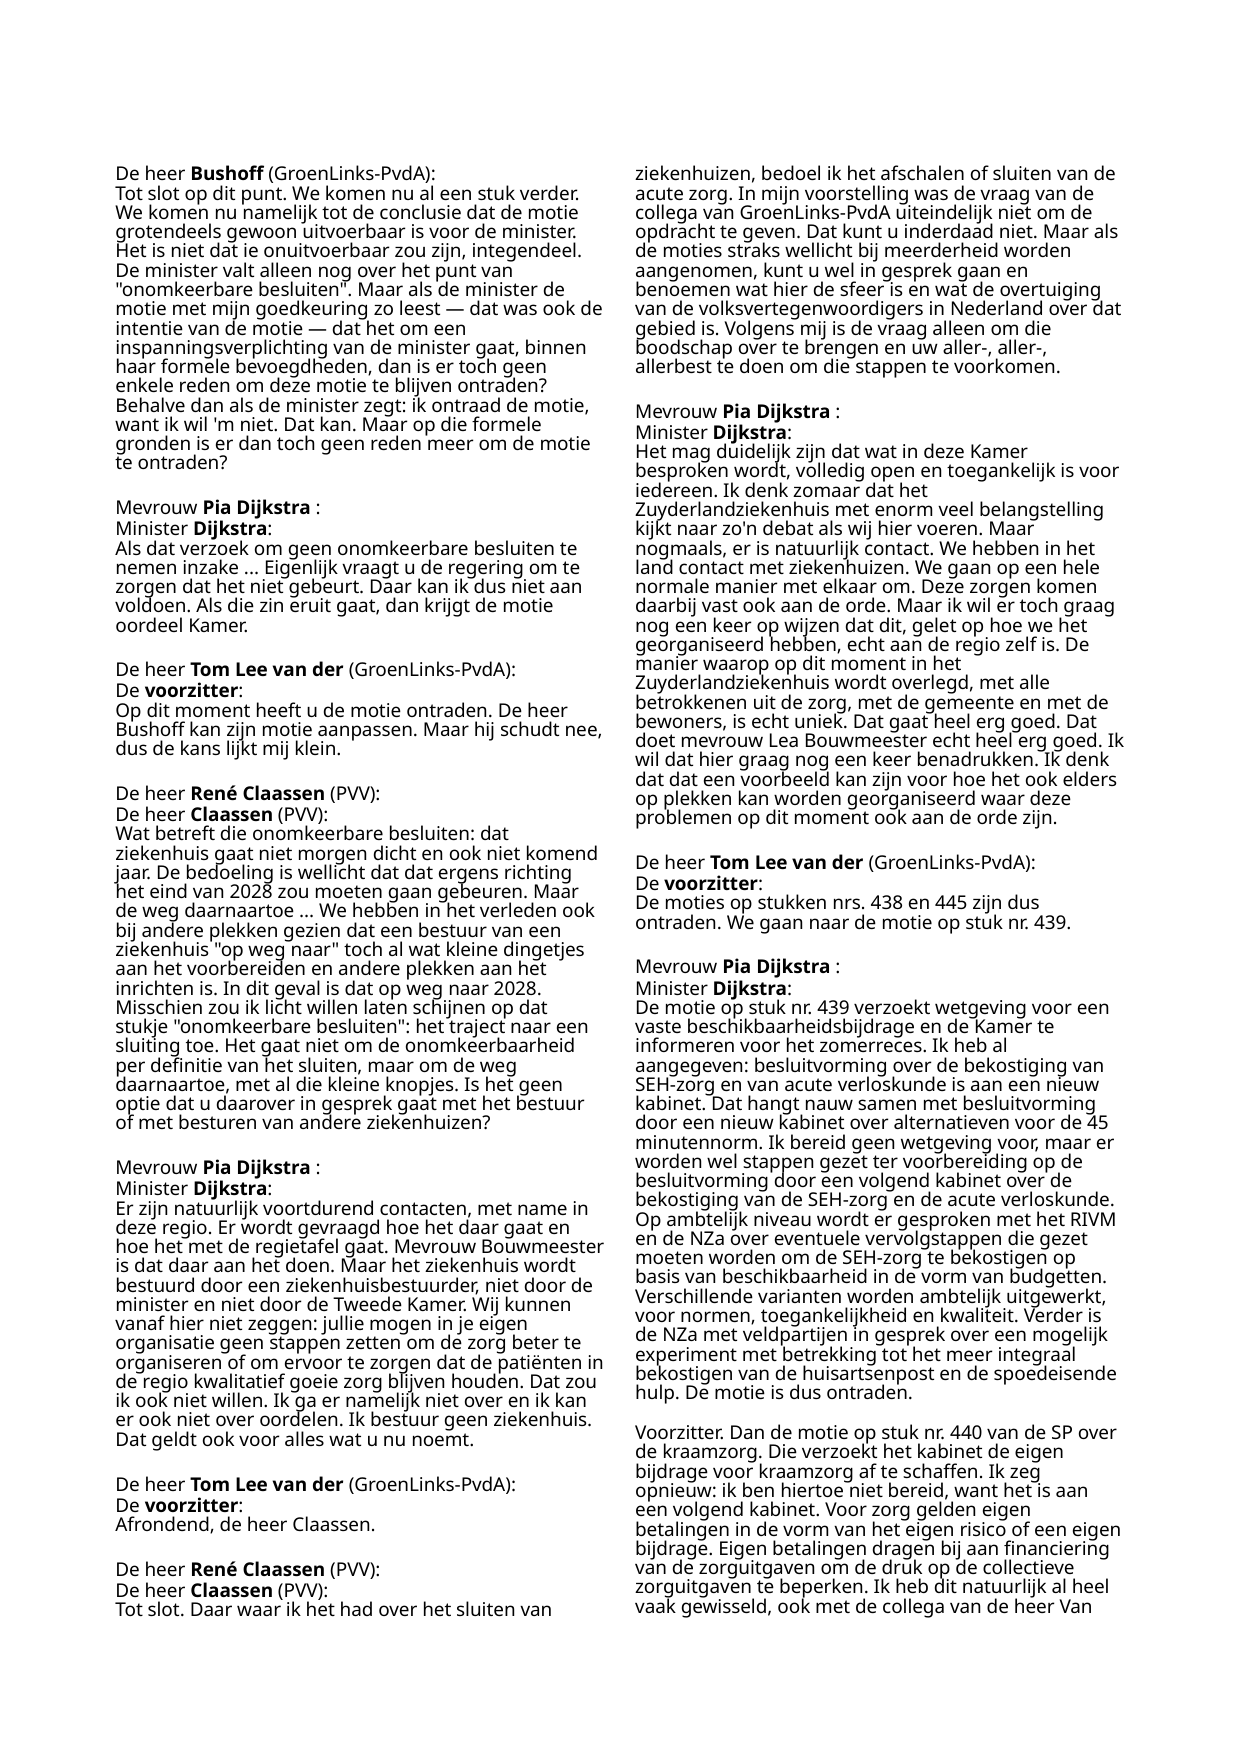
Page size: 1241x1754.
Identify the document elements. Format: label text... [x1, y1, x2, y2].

text Wat betreft die onomkeerbare besluiten: dat ziekenhuis gaat niet morgen dicht en ook niet komend jaar. De bedoeling is wellicht dat dat ergens richting het eind van 2028 zou moeten gaan gebeuren. Maar de weg daarnaartoe ... We hebben in het verleden ook bij andere plekken gezien dat een bestuur van een ziekenhuis "op weg naar" toch al wat kleine dingetjes aan het voorbereiden en andere plekken aan het inrichten is. In dit geval is dat op weg naar 2028. Misschien zou ik licht willen laten schijnen op dat stukje "onomkeerbare besluiten": het traject naar een sluiting toe. Het gaat niet om de onomkeerbaarheid per definitie van het sluiten, maar om de weg daarnaartoe, met al die kleine knopjes. Is het geen optie dat u daarover in gesprek gaat met het bestuur of met besturen van andere ziekenhuizen? [115, 825, 605, 1134]
text Mevrouw Pia Dijkstra : [115, 1154, 605, 1180]
text Minister Dijkstra: [635, 424, 1125, 443]
text ziekenhuizen, bedoel ik het afschalen of sluiten van de acute zorg. In mijn voorstelling was de vraag van de collega van GroenLinks-PvdA uiteindelijk niet om de opdracht te geven. Dat kunt u inderdaad niet. Maar als de moties straks wellicht bij meerderheid worden aangenomen, kunt u wel in gesprek gaan en benoemen wat hier de sfeer is en wat de overtuiging van de volksvertegenwoordigers in Nederland over dat gebied is. Volgens mij is de vraag alleen om die boodschap over te brengen en uw aller-, aller-, allerbest te doen om die stappen te voorkomen. [635, 165, 1125, 377]
text Mevrouw Pia Dijkstra : [635, 398, 1125, 424]
text De motie op stuk nr. 439 verzoekt wetgeving voor een vaste beschikbaarheidsbijdrage en de Kamer te informeren voor het zomerreces. Ik heb al aangegeven: besluitvorming over de bekostiging van SEH-zorg en van acute verloskunde is aan een nieuw kabinet. Dat hangt nauw samen met besluitvorming door een nieuw kabinet over alternatieven voor de 45 minutennorm. Ik bereid geen wetgeving voor, maar er worden wel stappen gezet ter voorbereiding op de besluitvorming door een volgend kabinet over de bekostiging van de SEH-zorg en de acute verloskunde. Op ambtelijk niveau wordt er gesproken met het RIVM en de NZa over eventuele vervolgstappen die gezet moeten worden om de SEH-zorg te bekostigen op basis van beschikbaarheid in de vorm van budgetten. Verschillende varianten worden ambtelijk uitgewerkt, voor normen, toegankelijkheid en kwaliteit. Verder is de NZa met veldpartijen in gesprek over een mogelijk experiment met betrekking tot het meer integraal bekostigen van de huisartsenpost en de spoedeisende hulp. De motie is dus ontraden. [635, 999, 1125, 1403]
text Tot slot. Daar waar ik het had over het sluiten van [115, 1601, 605, 1620]
text De heer Bushoff (GroenLinks-PvdA): [115, 165, 605, 184]
text Als dat verzoek om geen onomkeerbare besluiten te nemen inzake ... Eigenlijk vraagt u de regering om te zorgen dat het niet gebeurt. Daar kan ik dus niet aan voldoen. Als die zin eruit gaat, dan krijgt de motie oordeel Kamer. [115, 539, 605, 636]
text De voorzitter: [115, 682, 605, 702]
text De heer Claassen (PVV): [115, 806, 605, 825]
text Er zijn natuurlijk voortdurend contacten, met name in deze regio. Er wordt gevraagd hoe het daar gaat en hoe het met de regietafel gaat. Mevrouw Bouwmeester is dat daar aan het doen. Maar het ziekenhuis wordt bestuurd door een ziekenhuisbestuurder, niet door de minister en niet door de Tweede Kamer. Wij kunnen vanaf hier niet zeggen: jullie mogen in je eigen organisatie geen stappen zetten om de zorg beter te organiseren of om ervoor te zorgen dat de patiënten in de regio kwalitatief goeie zorg blijven houden. Dat zou ik ook niet willen. Ik ga er namelijk niet over en ik kan er ook niet over oordelen. Ik bestuur geen ziekenhuis. Dat geldt ook voor alles wat u nu noemt. [115, 1199, 605, 1450]
text Tot slot op dit punt. We komen nu al een stuk verder. We komen nu namelijk tot de conclusie dat de motie grotendeels gewoon uitvoerbaar is voor de minister. Het is niet dat ie onuitvoerbaar zou zijn, integendeel. De minister valt alleen nog over het punt van "onomkeerbare besluiten". Maar als de minister de motie met mijn goedkeuring zo leest — dat was ook de intentie van de motie — dat het om een inspanningsverplichting van de minister gaat, binnen haar formele bevoegdheden, dan is er toch geen enkele reden om deze motie te blijven ontraden? Behalve dan als de minister zegt: ik ontraad de motie, want ik wil 'm niet. Dat kan. Maar op die formele gronden is er dan toch geen reden meer om de motie te ontraden? [115, 184, 605, 474]
text De heer Tom Lee van der (GroenLinks-PvdA): [115, 1471, 605, 1497]
text Mevrouw Pia Dijkstra : [115, 494, 605, 520]
text De heer René Claassen (PVV): [115, 1556, 605, 1582]
text De heer Claassen (PVV): [115, 1582, 605, 1601]
text Op dit moment heeft u de motie ontraden. De heer Bushoff kan zijn motie aanpassen. Maar hij schudt nee, dus de kans lijkt mij klein. [115, 702, 605, 759]
text Afrondend, de heer Claassen. [115, 1516, 605, 1535]
text De voorzitter: [115, 1497, 605, 1516]
text De heer Tom Lee van der (GroenLinks-PvdA): [635, 849, 1125, 875]
text De heer Tom Lee van der (GroenLinks-PvdA): [115, 657, 605, 682]
text Het mag duidelijk zijn dat wat in deze Kamer besproken wordt, volledig open en toegankelijk is voor iedereen. Ik denk zomaar dat het Zuyderlandziekenhuis met enorm veel belangstelling kijkt naar zo'n debat als wij hier voeren. Maar nogmaals, er is natuurlijk contact. We hebben in het land contact met ziekenhuizen. We gaan op een hele normale manier met elkaar om. Deze zorgen komen daarbij vast ook aan de orde. Maar ik wil er toch graag nog een keer op wijzen dat dit, gelet op hoe we het georganiseerd hebben, echt aan de regio zelf is. De manier waarop op dit moment in het Zuyderlandziekenhuis wordt overlegd, met alle betrokkenen uit de zorg, met de gemeente en met de bewoners, is echt uniek. Dat gaat heel erg goed. Dat doet mevrouw Lea Bouwmeester echt heel erg goed. Ik wil dat hier graag nog een keer benadrukken. Ik denk dat dat een voorbeeld kan zijn voor hoe het ook elders op plekken kan worden georganiseerd waar deze problemen op dit moment ook aan de orde zijn. [635, 443, 1125, 828]
text De voorzitter: [635, 875, 1125, 894]
text Minister Dijkstra: [115, 1180, 605, 1199]
text Minister Dijkstra: [115, 520, 605, 539]
text Minister Dijkstra: [635, 979, 1125, 999]
text Mevrouw Pia Dijkstra : [635, 954, 1125, 979]
text De heer René Claassen (PVV): [115, 780, 605, 806]
text De moties op stukken nrs. 438 en 445 zijn dus ontraden. We gaan naar de motie op stuk nr. 439. [635, 894, 1125, 933]
text Voorzitter. Dan de motie op stuk nr. 440 van de SP over de kraamzorg. Die verzoekt het kabinet de eigen bijdrage voor kraamzorg af te schaffen. Ik zeg opnieuw: ik ben hiertoe niet bereid, want het is aan een volgend kabinet. Voor zorg gelden eigen betalingen in de vorm van het eigen risico of een eigen bijdrage. Eigen betalingen dragen bij aan financiering van de zorguitgaven om de druk op de collectieve zorguitgaven te beperken. Ik heb dit natuurlijk al heel vaak gewisseld, ook met de collega van de heer Van [635, 1424, 1125, 1617]
